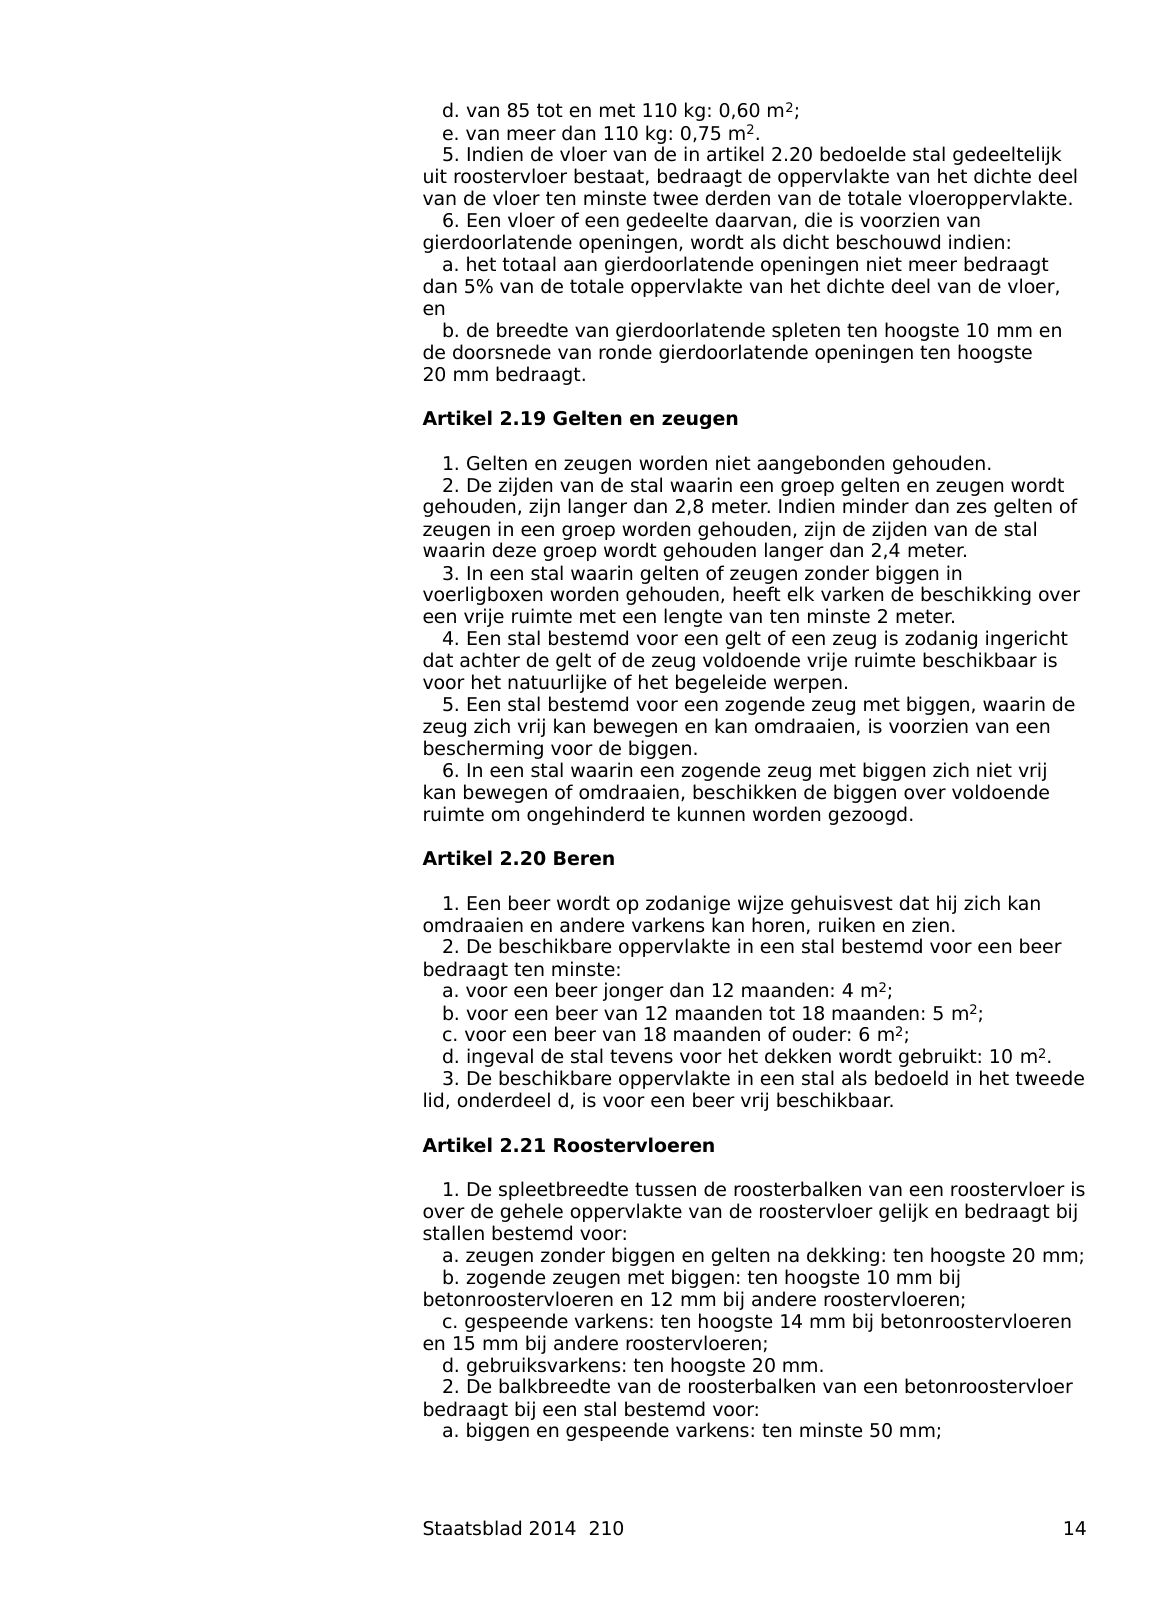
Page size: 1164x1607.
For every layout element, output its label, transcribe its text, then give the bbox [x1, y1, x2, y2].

text d. ingeval de stal tevens voor het dekken wordt gebruikt: 10 m2. [422, 1046, 1087, 1068]
text a. het totaal aan gierdoorlatende openingen niet meer bedraagt dan 5% van de totale oppervlakte van het dichte deel van de vloer, en [422, 254, 1087, 320]
text 6. Een vloer of een gedeelte daarvan, die is voorzien van gierdoorlatende openingen, wordt als dicht beschouwd indien: [422, 210, 1087, 254]
subtitle Artikel 2.19 Gelten en zeugen [422, 408, 1087, 430]
text 3. In een stal waarin gelten of zeugen zonder biggen in voerligboxen worden gehouden, heeft elk varken de beschikking over een vrije ruimte met een lengte van ten minste 2 meter. [422, 562, 1087, 628]
text 3. De beschikbare oppervlakte in een stal als bedoeld in het tweede lid, onderdeel d, is voor een beer vrij beschikbaar. [422, 1068, 1087, 1112]
text 5. Indien de vloer van de in artikel 2.20 bedoelde stal gedeeltelijk uit roostervloer bestaat, bedraagt de oppervlakte van het dichte deel van de vloer ten minste twee derden van de totale vloeroppervlakte. [422, 144, 1087, 210]
text d. van 85 tot en met 110 kg: 0,60 m2; [422, 100, 1087, 122]
text c. gespeende varkens: ten hoogste 14 mm bij betonroostervloeren en 15 mm bij andere roostervloeren; [422, 1311, 1087, 1354]
text 2. De zijden van de stal waarin een groep gelten en zeugen wordt gehouden, zijn langer dan 2,8 meter. Indien minder dan zes gelten of zeugen in een groep worden gehouden, zijn de zijden van de stal waarin deze groep wordt gehouden langer dan 2,4 meter. [422, 474, 1087, 562]
text b. zogende zeugen met biggen: ten hoogste 10 mm bij betonroostervloeren en 12 mm bij andere roostervloeren; [422, 1267, 1087, 1311]
text a. voor een beer jonger dan 12 maanden: 4 m2; [422, 980, 1087, 1002]
text 2. De balkbreedte van de roosterbalken van een betonroostervloer bedraagt bij een stal bestemd voor: [422, 1376, 1087, 1420]
text e. van meer dan 110 kg: 0,75 m2. [422, 122, 1087, 144]
subtitle Artikel 2.20 Beren [422, 848, 1087, 870]
text 5. Een stal bestemd voor een zogende zeug met biggen, waarin de zeug zich vrij kan bewegen en kan omdraaien, is voorzien van een bescherming voor de biggen. [422, 694, 1087, 760]
text a. zeugen zonder biggen en gelten na dekking: ten hoogste 20 mm; [422, 1244, 1087, 1267]
text 1. Een beer wordt op zodanige wijze gehuisvest dat hij zich kan omdraaien en andere varkens kan horen, ruiken en zien. [422, 892, 1087, 936]
text d. gebruiksvarkens: ten hoogste 20 mm. [422, 1354, 1087, 1376]
text b. de breedte van gierdoorlatende spleten ten hoogste 10 mm en de doorsnede van ronde gierdoorlatende openingen ten hoogste 20 mm bedraagt. [422, 320, 1087, 386]
text c. voor een beer van 18 maanden of ouder: 6 m2; [422, 1024, 1087, 1046]
text 4. Een stal bestemd voor een gelt of een zeug is zodanig ingericht dat achter de gelt of de zeug voldoende vrije ruimte beschikbaar is voor het natuurlijke of het begeleide werpen. [422, 628, 1087, 694]
text 1. De spleetbreedte tussen de roosterbalken van een roostervloer is over de gehele oppervlakte van de roostervloer gelijk en bedraagt bij stallen bestemd voor: [422, 1179, 1087, 1244]
text 6. In een stal waarin een zogende zeug met biggen zich niet vrij kan bewegen of omdraaien, beschikken de biggen over voldoende ruimte om ongehinderd te kunnen worden gezoogd. [422, 760, 1087, 826]
text 1. Gelten en zeugen worden niet aangebonden gehouden. [422, 452, 1087, 474]
text 2. De beschikbare oppervlakte in een stal bestemd voor een beer bedraagt ten minste: [422, 936, 1087, 980]
subtitle Artikel 2.21 Roostervloeren [422, 1134, 1087, 1156]
text a. biggen en gespeende varkens: ten minste 50 mm; [422, 1420, 1087, 1442]
text b. voor een beer van 12 maanden tot 18 maanden: 5 m2; [422, 1002, 1087, 1024]
